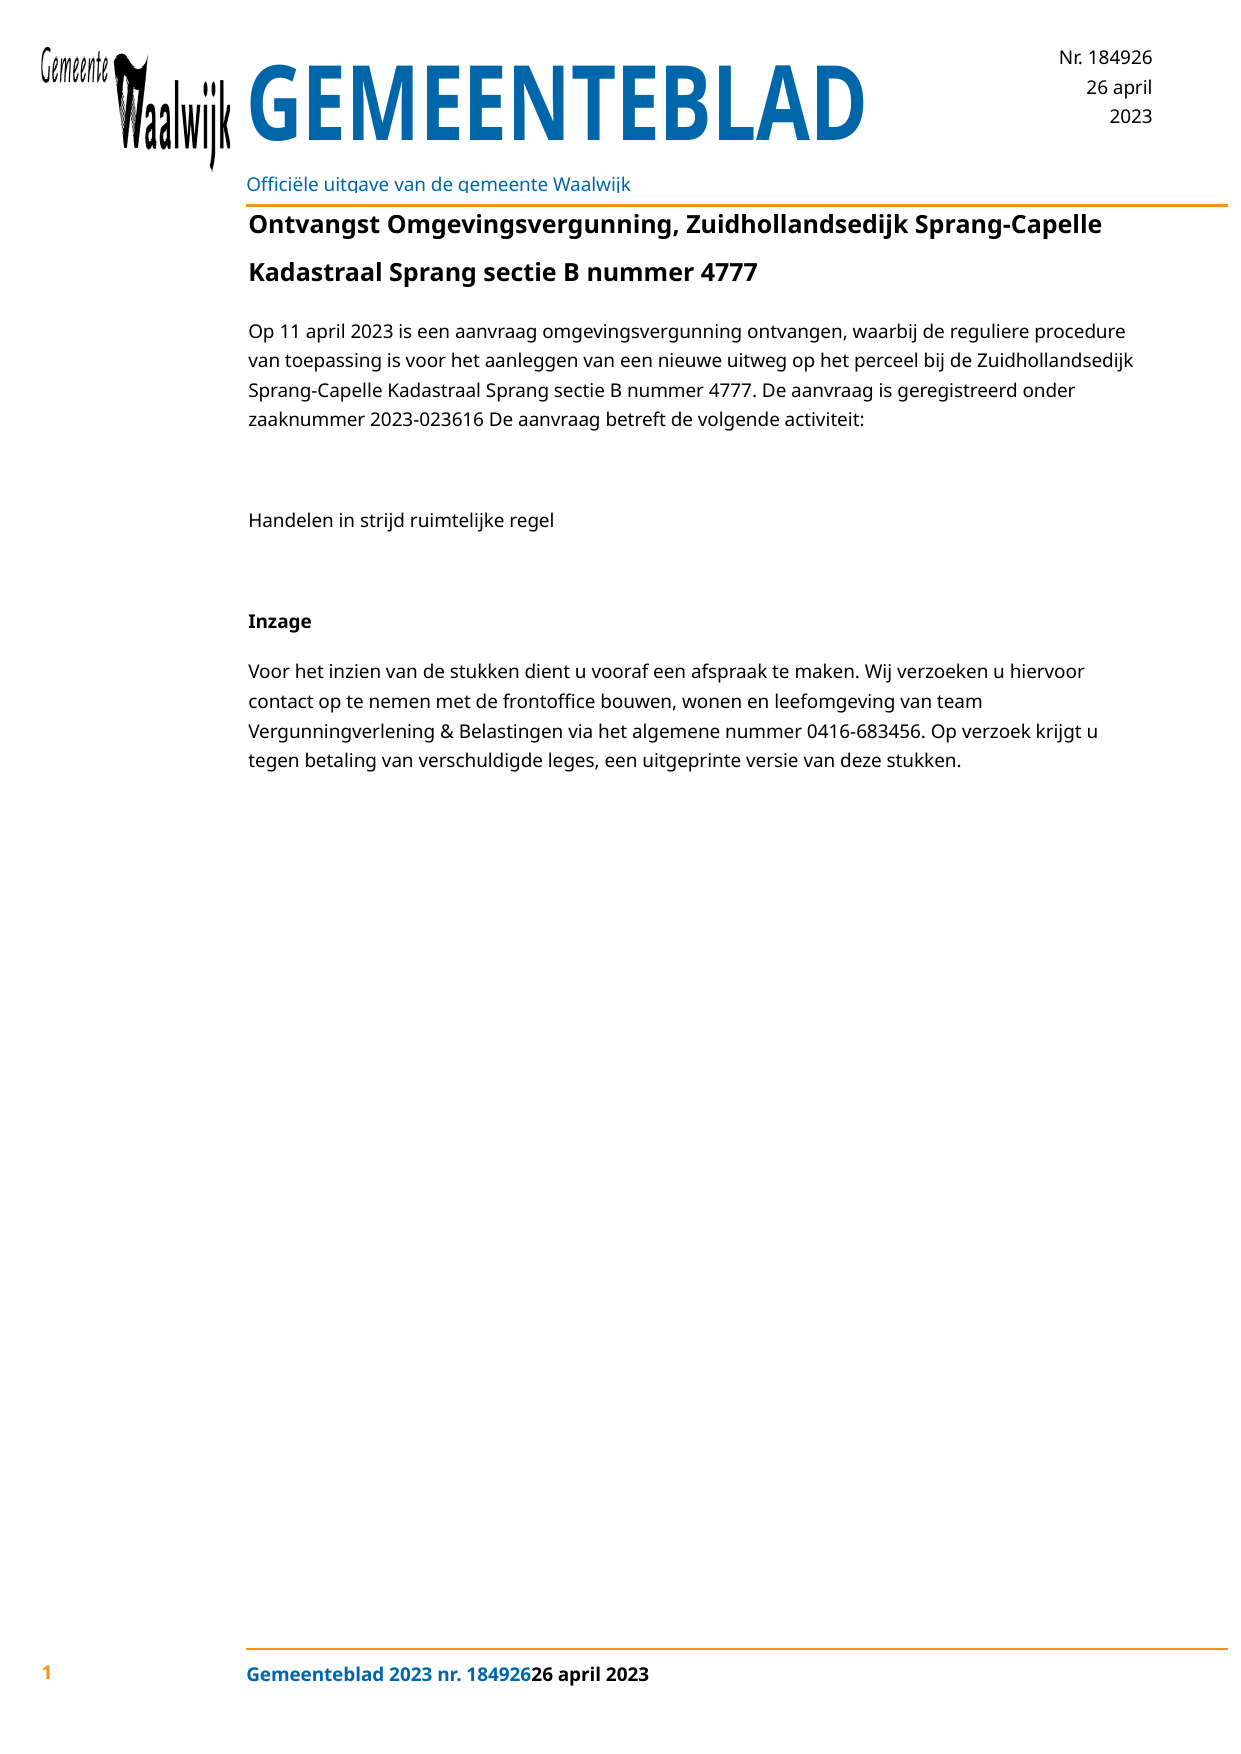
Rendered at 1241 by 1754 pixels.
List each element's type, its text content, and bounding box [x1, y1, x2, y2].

text Op 11 april 2023 is een aanvraag omgevingsvergunning ontvangen, waarbij de reguliere procedure van toepassing is voor het aanleggen van een nieuwe uitweg op het perceel bij de Zuidhollandsedijk Sprang-Capelle Kadastraal Sprang sectie B nummer 4777. De aanvraag is geregistreerd onder zaaknummer 2023-023616 De aanvraag betreft de volgende activiteit: [248, 318, 1152, 432]
text Ontvangst Omgevingsvergunning, Zuidhollandsedijk Sprang-Capelle Kadastraal Sprang sectie B nummer 4777 [248, 207, 1152, 288]
picture [41, 47, 231, 172]
text Voor het inzien van de stukken dient u vooraf een afspraak te maken. Wij verzoeken u hiervoor contact op te nemen met de frontoffice bouwen, wonen en leefomgeving van team Vergunningverlening & Belastingen via het algemene nummer 0416-683456. Op verzoek krijgt u tegen betaling van verschuldigde leges, een uitgeprinte versie van deze stukken. [248, 659, 1152, 773]
text Handelen in strijd ruimtelijke regel [248, 507, 1152, 533]
text Inzage [248, 608, 1152, 634]
